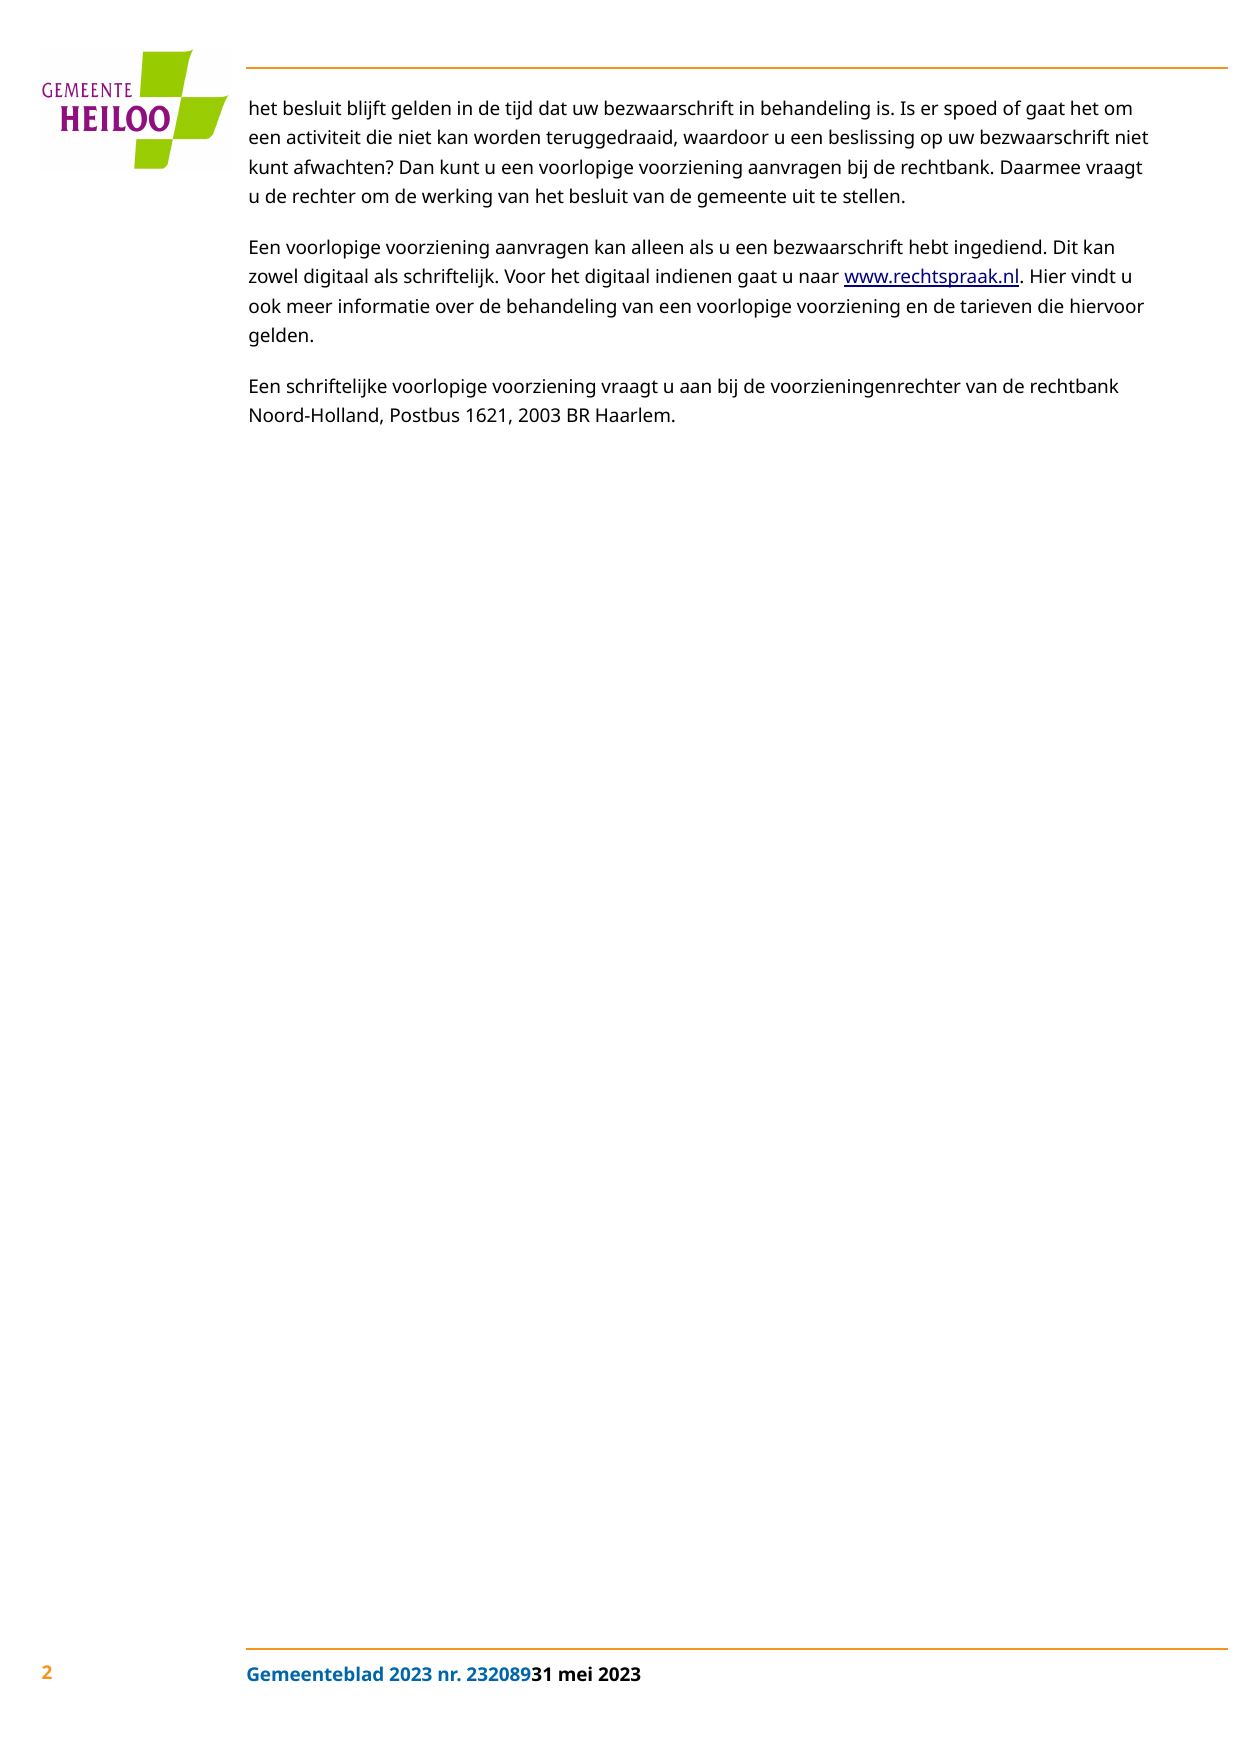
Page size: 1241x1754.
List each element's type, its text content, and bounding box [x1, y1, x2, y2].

text Een voorlopige voorziening aanvragen kan alleen als u een bezwaarschrift hebt ingediend. Dit kan zowel digitaal als schriftelijk. Voor het digitaal indienen gaat u naar www.rechtspraak.nl. Hier vindt u ook meer informatie over de behandeling van een voorlopige voorziening en de tarieven die hiervoor gelden. [248, 234, 1152, 348]
text het besluit blijft gelden in de tijd dat uw bezwaarschrift in behandeling is. Is er spoed of gaat het om een activiteit die niet kan worden teruggedraaid, waardoor u een beslissing op uw bezwaarschrift niet kunt afwachten? Dan kunt u een voorlopige voorziening aanvragen bij de rechtbank. Daarmee vraagt u de rechter om de werking van het besluit van de gemeente uit te stellen. [248, 95, 1152, 209]
picture [41, 47, 231, 172]
text Een schriftelijke voorlopige voorziening vraagt u aan bij de voorzieningenrechter van de rechtbank Noord-Holland, Postbus 1621, 2003 BR Haarlem. [248, 373, 1152, 428]
